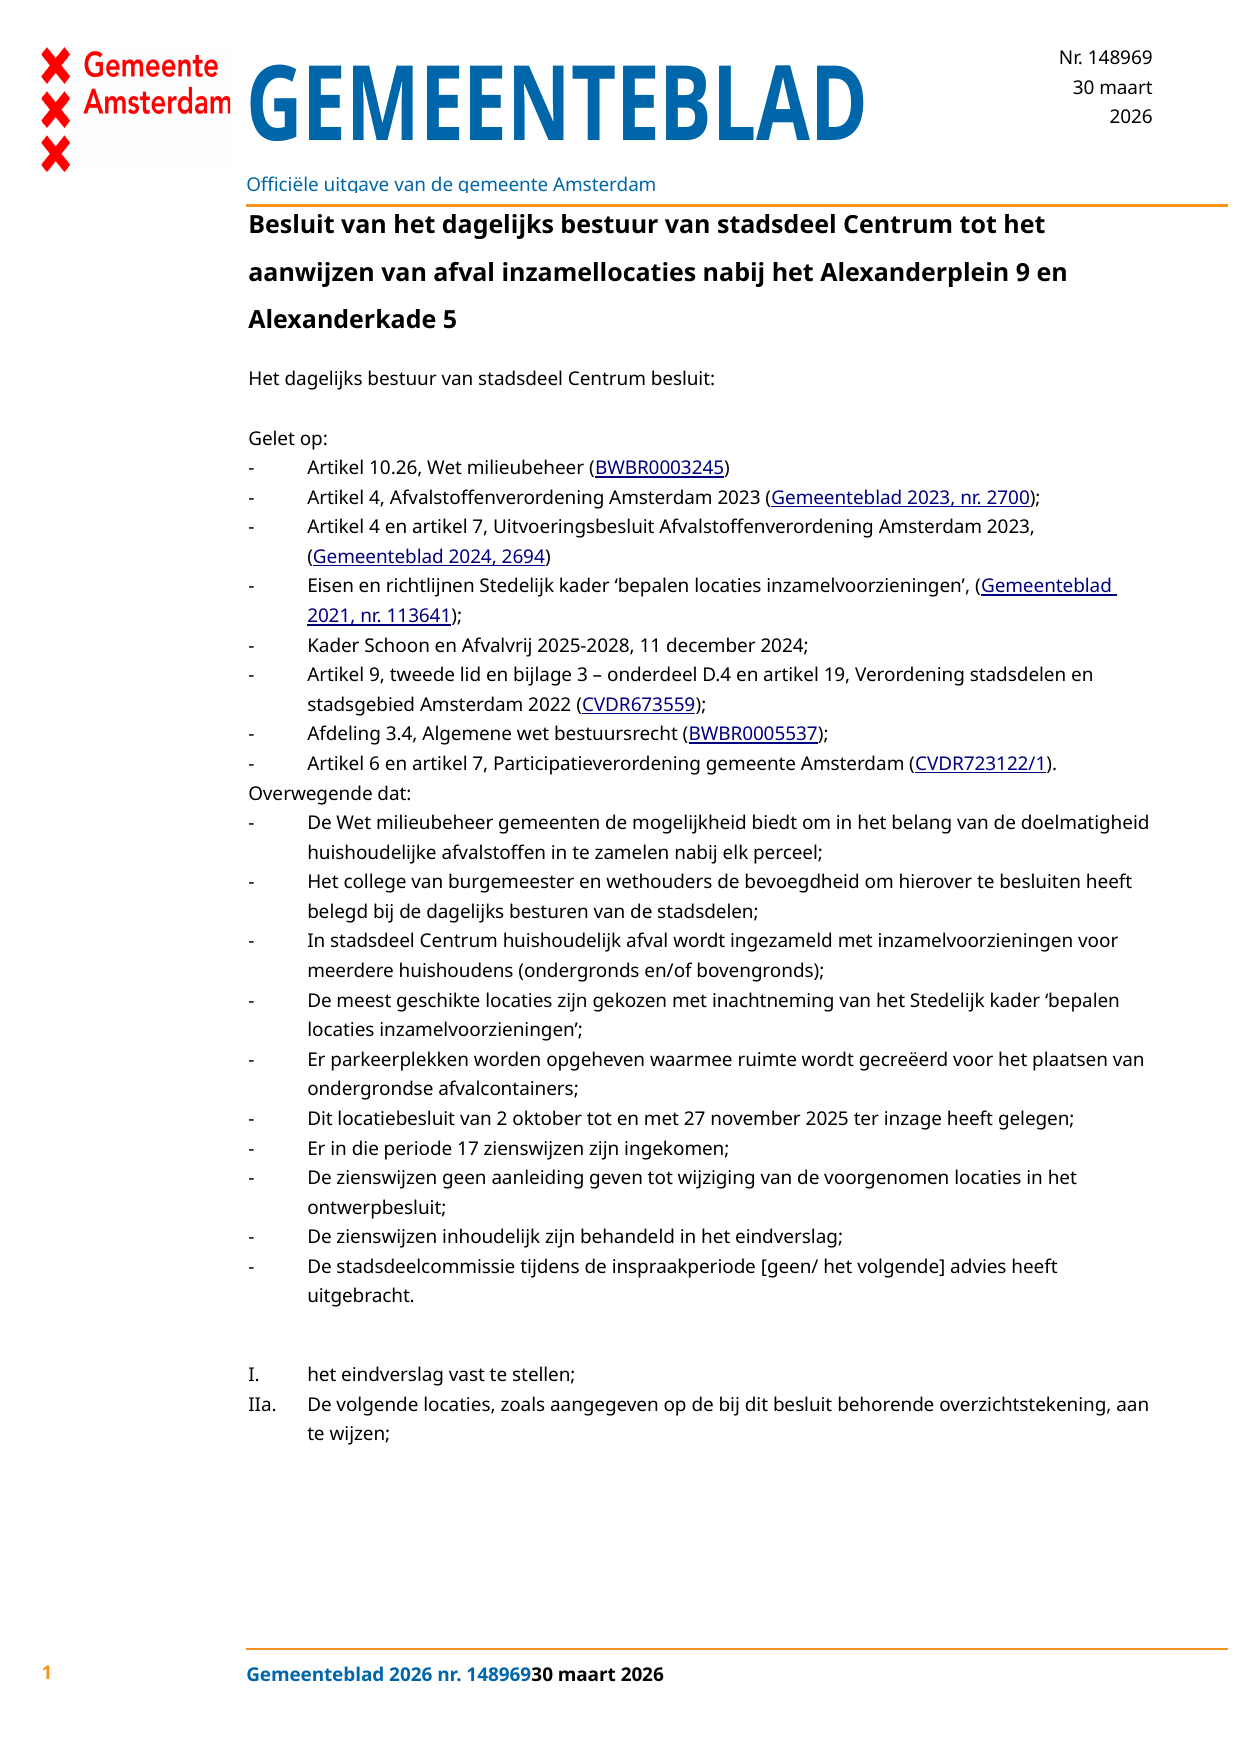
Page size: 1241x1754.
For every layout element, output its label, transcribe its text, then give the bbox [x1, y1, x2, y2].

list Kader Schoon en Afvalvrij 2025-2028, 11 december 2024; [248, 632, 1152, 657]
list Artikel 9, tweede lid en bijlage 3 – onderdeel D.4 en artikel 19, Verordening stadsdelen en stadsgebied Amsterdam 2022 (CVDR673559); [248, 661, 1152, 717]
list Er parkeerplekken worden opgeheven waarmee ruimte wordt gecreëerd voor het plaatsen van ondergrondse afvalcontainers; [248, 1046, 1152, 1101]
list De Wet milieubeheer gemeenten de mogelijkheid biedt om in het belang van de doelmatigheid huishoudelijke afvalstoffen in te zamelen nabij elk perceel; [248, 809, 1152, 864]
list Artikel 6 en artikel 7, Participatieverordening gemeente Amsterdam (CVDR723122/1). [248, 750, 1152, 776]
text Gelet op: [248, 425, 1152, 450]
list De zienswijzen geen aanleiding geven tot wijziging van de voorgenomen locaties in het ontwerpbesluit; [248, 1164, 1152, 1219]
list De zienswijzen inhoudelijk zijn behandeld in het eindverslag; [248, 1223, 1152, 1249]
list Dit locatiebesluit van 2 oktober tot en met 27 november 2025 ter inzage heeft gelegen; [248, 1105, 1152, 1131]
text Overwegende dat: [248, 780, 1152, 805]
list De volgende locaties, zoals aangegeven op de bij dit besluit behorende overzichtstekening, aan te wijzen; [248, 1391, 1152, 1446]
text Besluit van het dagelijks bestuur van stadsdeel Centrum tot het aanwijzen van afval inzamellocaties nabij het Alexanderplein 9 en Alexanderkade 5 [248, 207, 1152, 336]
list De stadsdeelcommissie tijdens de inspraakperiode [geen/ het volgende] advies heeft uitgebracht. [248, 1253, 1152, 1308]
list Eisen en richtlijnen Stedelijk kader ‘bepalen locaties inzamelvoorzieningen’, (Gemeenteblad 2021, nr. 113641); [248, 573, 1152, 628]
text Het dagelijks bestuur van stadsdeel Centrum besluit: [248, 366, 1152, 391]
list Artikel 4, Afvalstoffenverordening Amsterdam 2023 (Gemeenteblad 2023, nr. 2700); [248, 484, 1152, 509]
list het eindverslag vast te stellen; [248, 1361, 1152, 1387]
list Artikel 10.26, Wet milieubeheer (BWBR0003245) [248, 454, 1152, 480]
list De meest geschikte locaties zijn gekozen met inachtneming van het Stedelijk kader ‘bepalen locaties inzamelvoorzieningen’; [248, 987, 1152, 1042]
list Artikel 4 en artikel 7, Uitvoeringsbesluit Afvalstoffenverordening Amsterdam 2023, (Gemeenteblad 2024, 2694) [248, 513, 1152, 569]
list Afdeling 3.4, Algemene wet bestuursrecht (BWBR0005537); [248, 721, 1152, 746]
picture [41, 47, 231, 172]
list In stadsdeel Centrum huishoudelijk afval wordt ingezameld met inzamelvoorzieningen voor meerdere huishoudens (ondergronds en/of bovengronds); [248, 928, 1152, 983]
list Het college van burgemeester en wethouders de bevoegdheid om hierover te besluiten heeft belegd bij de dagelijks besturen van de stadsdelen; [248, 868, 1152, 924]
list Er in die periode 17 zienswijzen zijn ingekomen; [248, 1135, 1152, 1160]
